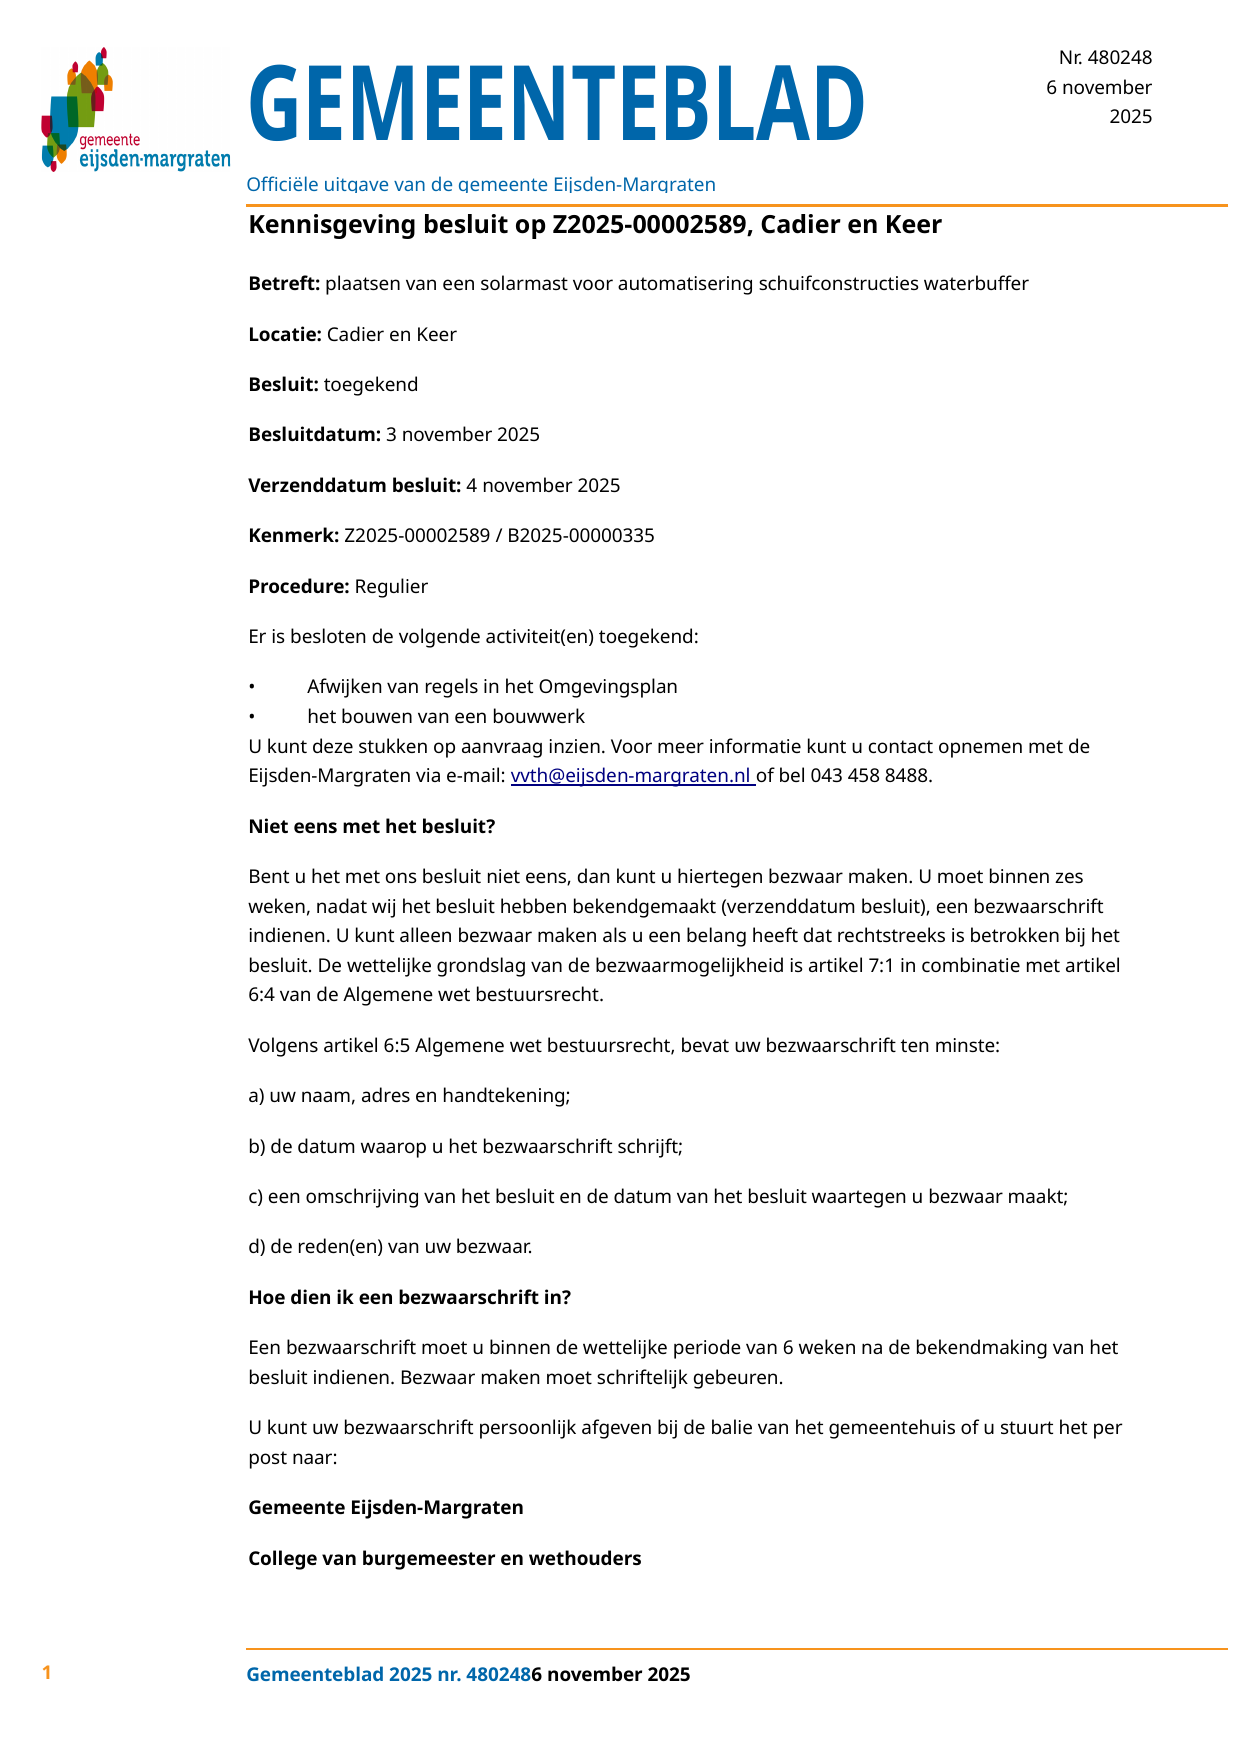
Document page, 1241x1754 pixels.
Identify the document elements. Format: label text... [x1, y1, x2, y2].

text Volgens artikel 6:5 Algemene wet bestuursrecht, bevat uw bezwaarschrift ten minste: [248, 1032, 1152, 1058]
picture [41, 47, 231, 172]
text College van burgemeester en wethouders [248, 1545, 1152, 1571]
text Niet eens met het besluit? [248, 813, 1152, 838]
text U kunt deze stukken op aanvraag inzien. Voor meer informatie kunt u contact opnemen met de Eijsden-Margraten via e-mail: vvth@eijsden-margraten.nl of bel 043 458 8488. [248, 733, 1152, 788]
text Besluit: toegekend [248, 371, 1152, 397]
text Besluitdatum: 3 november 2025 [248, 422, 1152, 447]
text Er is besloten de volgende activiteit(en) toegekend: [248, 623, 1152, 649]
text b) de datum waarop u het bezwaarschrift schrijft; [248, 1133, 1152, 1158]
text d) de reden(en) van uw bezwaar. [248, 1234, 1152, 1259]
list Afwijken van regels in het Omgevingsplan [248, 674, 1152, 699]
text Kennisgeving besluit op Z2025-00002589, Cadier en Keer [248, 207, 1152, 241]
text Verzenddatum besluit: 4 november 2025 [248, 472, 1152, 498]
text Een bezwaarschrift moet u binnen de wettelijke periode van 6 weken na de bekendmaking van het besluit indienen. Bezwaar maken moet schriftelijk gebeuren. [248, 1334, 1152, 1390]
text Procedure: Regulier [248, 573, 1152, 598]
text Gemeente Eijsden-Margraten [248, 1494, 1152, 1520]
text Bent u het met ons besluit niet eens, dan kunt u hiertegen bezwaar maken. U moet binnen zes weken, nadat wij het besluit hebben bekendgemaakt (verzenddatum besluit), een bezwaarschrift indienen. U kunt alleen bezwaar maken als u een belang heeft dat rechtstreeks is betrokken bij het besluit. De wettelijke grondslag van de bezwaarmogelijkheid is artikel 7:1 in combinatie met artikel 6:4 van de Algemene wet bestuursrecht. [248, 863, 1152, 1007]
text Kenmerk: Z2025-00002589 / B2025-00000335 [248, 522, 1152, 548]
list het bouwen van een bouwwerk [248, 703, 1152, 729]
text a) uw naam, adres en handtekening; [248, 1082, 1152, 1108]
text Locatie: Cadier en Keer [248, 321, 1152, 346]
text Hoe dien ik een bezwaarschrift in? [248, 1284, 1152, 1310]
text Betreft: plaatsen van een solarmast voor automatisering schuifconstructies waterbuffer [248, 270, 1152, 296]
text c) een omschrijving van het besluit en de datum van het besluit waartegen u bezwaar maakt; [248, 1183, 1152, 1209]
text U kunt uw bezwaarschrift persoonlijk afgeven bij de balie van het gemeentehuis of u stuurt het per post naar: [248, 1414, 1152, 1470]
